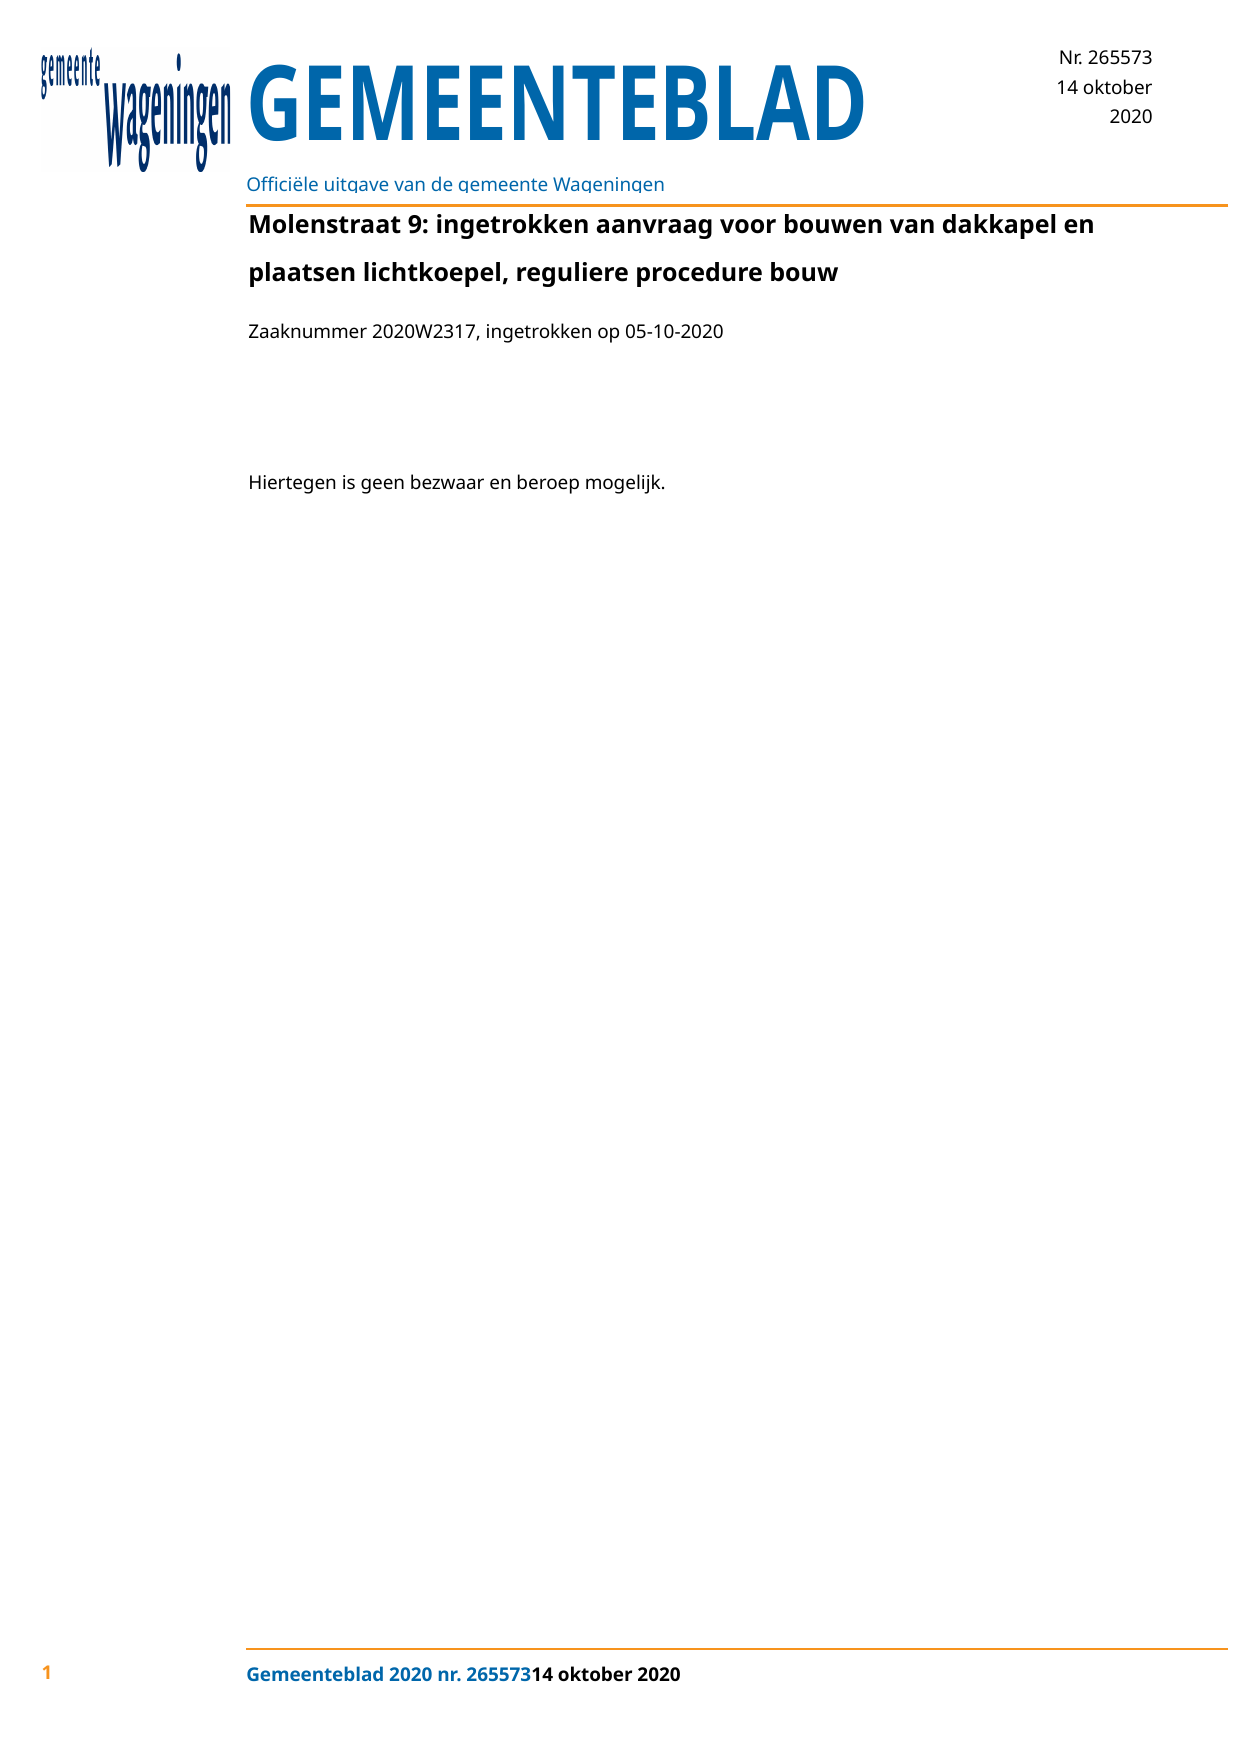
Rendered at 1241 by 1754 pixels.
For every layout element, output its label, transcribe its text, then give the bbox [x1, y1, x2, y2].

text Hiertegen is geen bezwaar en beroep mogelijk. [248, 469, 1152, 495]
text Molenstraat 9: ingetrokken aanvraag voor bouwen van dakkapel en plaatsen lichtkoepel, reguliere procedure bouw [248, 207, 1152, 288]
text Zaaknummer 2020W2317, ingetrokken op 05-10-2020 [248, 318, 1152, 344]
picture [41, 47, 231, 172]
